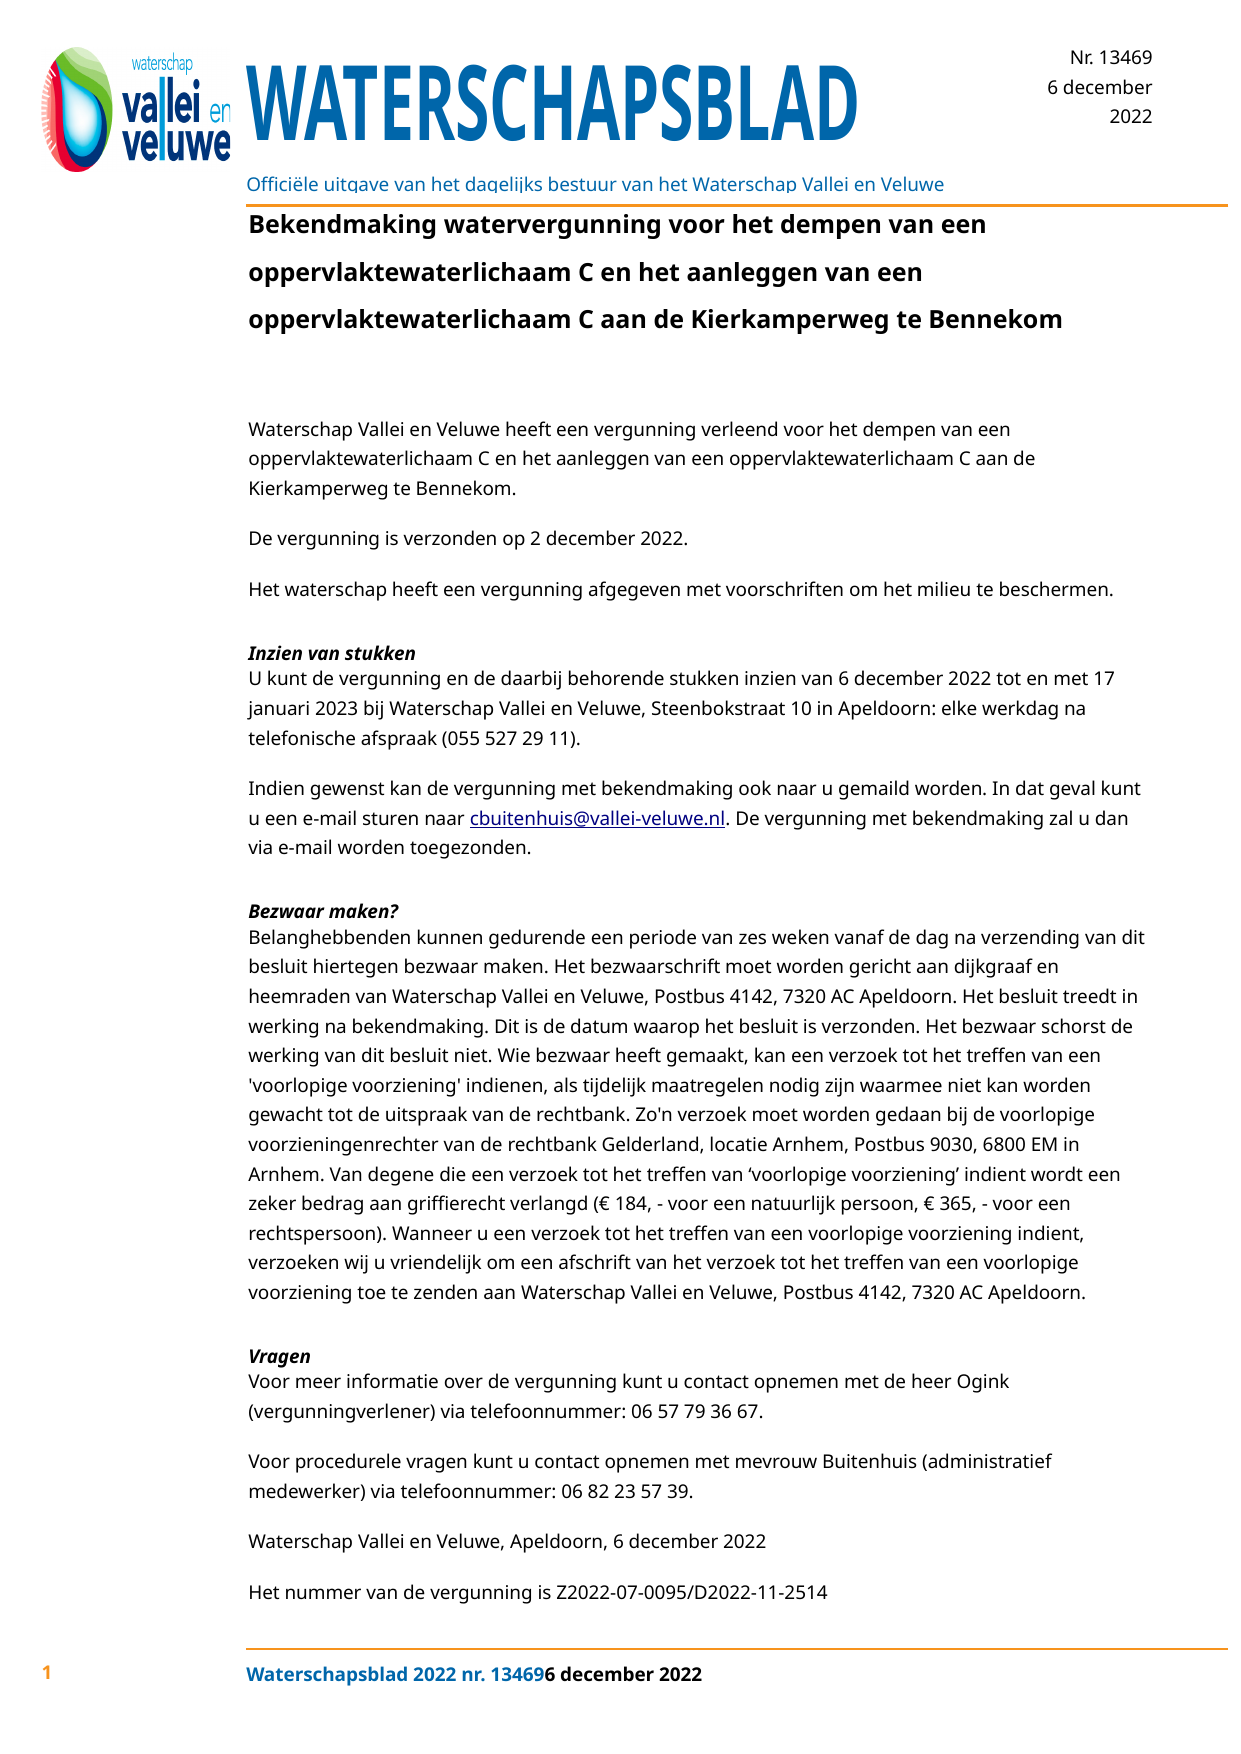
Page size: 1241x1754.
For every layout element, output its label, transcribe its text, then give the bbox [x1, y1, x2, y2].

text Belanghebbenden kunnen gedurende een periode van zes weken vanaf de dag na verzending van dit besluit hiertegen bezwaar maken. Het bezwaarschrift moet worden gericht aan dijkgraaf en heemraden van Waterschap Vallei en Veluwe, Postbus 4142, 7320 AC Apeldoorn. Het besluit treedt in werking na bekendmaking. Dit is de datum waarop het besluit is verzonden. Het bezwaar schorst de werking van dit besluit niet. Wie bezwaar heeft gemaakt, kan een verzoek tot het treffen van een 'voorlopige voorziening' indienen, als tijdelijk maatregelen nodig zijn waarmee niet kan worden gewacht tot de uitspraak van de rechtbank. Zo'n verzoek moet worden gedaan bij de voorlopige voorzieningenrechter van de rechtbank Gelderland, locatie Arnhem, Postbus 9030, 6800 EM in Arnhem. Van degene die een verzoek tot het treffen van ‘voorlopige voorziening’ indient wordt een zeker bedrag aan griffierecht verlangd (€ 184, - voor een natuurlijk persoon, € 365, - voor een rechtspersoon). Wanneer u een verzoek tot het treffen van een voorlopige voorziening indient, verzoeken wij u vriendelijk om een afschrift van het verzoek tot het treffen van een voorlopige voorziening toe te zenden aan Waterschap Vallei en Veluwe, Postbus 4142, 7320 AC Apeldoorn. [248, 924, 1152, 1305]
text De vergunning is verzonden op 2 december 2022. [248, 526, 1152, 551]
text Inzien van stukken [248, 640, 1152, 666]
text Het waterschap heeft een vergunning afgegeven met voorschriften om het milieu te beschermen. [248, 576, 1152, 602]
text Voor procedurele vragen kunt u contact opnemen met mevrouw Buitenhuis (administratief medewerker) via telefoonnummer: 06 82 23 57 39. [248, 1449, 1152, 1504]
text U kunt de vergunning en de daarbij behorende stukken inzien van 6 december 2022 tot en met 17 januari 2023 bij Waterschap Vallei en Veluwe, Steenbokstraat 10 in Apeldoorn: elke werkdag na telefonische afspraak (055 527 29 11). [248, 666, 1152, 751]
text Waterschap Vallei en Veluwe, Apeldoorn, 6 december 2022 [248, 1529, 1152, 1554]
text Bezwaar maken? [248, 898, 1152, 924]
text Het nummer van de vergunning is Z2022-07-0095/D2022-11-2514 [248, 1579, 1152, 1605]
text Indien gewenst kan de vergunning met bekendmaking ook naar u gemaild worden. In dat geval kunt u een e-mail sturen naar cbuitenhuis@vallei-veluwe.nl. De vergunning met bekendmaking zal u dan via e-mail worden toegezonden. [248, 775, 1152, 860]
text Voor meer informatie over de vergunning kunt u contact opnemen met de heer Ogink (vergunningverlener) via telefoonnummer: 06 57 79 36 67. [248, 1369, 1152, 1424]
text Waterschap Vallei en Veluwe heeft een vergunning verleend voor het dempen van een oppervlaktewaterlichaam C en het aanleggen van een oppervlaktewaterlichaam C aan de Kierkamperweg te Bennekom. [248, 416, 1152, 501]
text Bekendmaking watervergunning voor het dempen van een oppervlaktewaterlichaam C en het aanleggen van een oppervlaktewaterlichaam C aan de Kierkamperweg te Bennekom [248, 207, 1152, 336]
text Vragen [248, 1343, 1152, 1369]
picture [41, 47, 231, 172]
